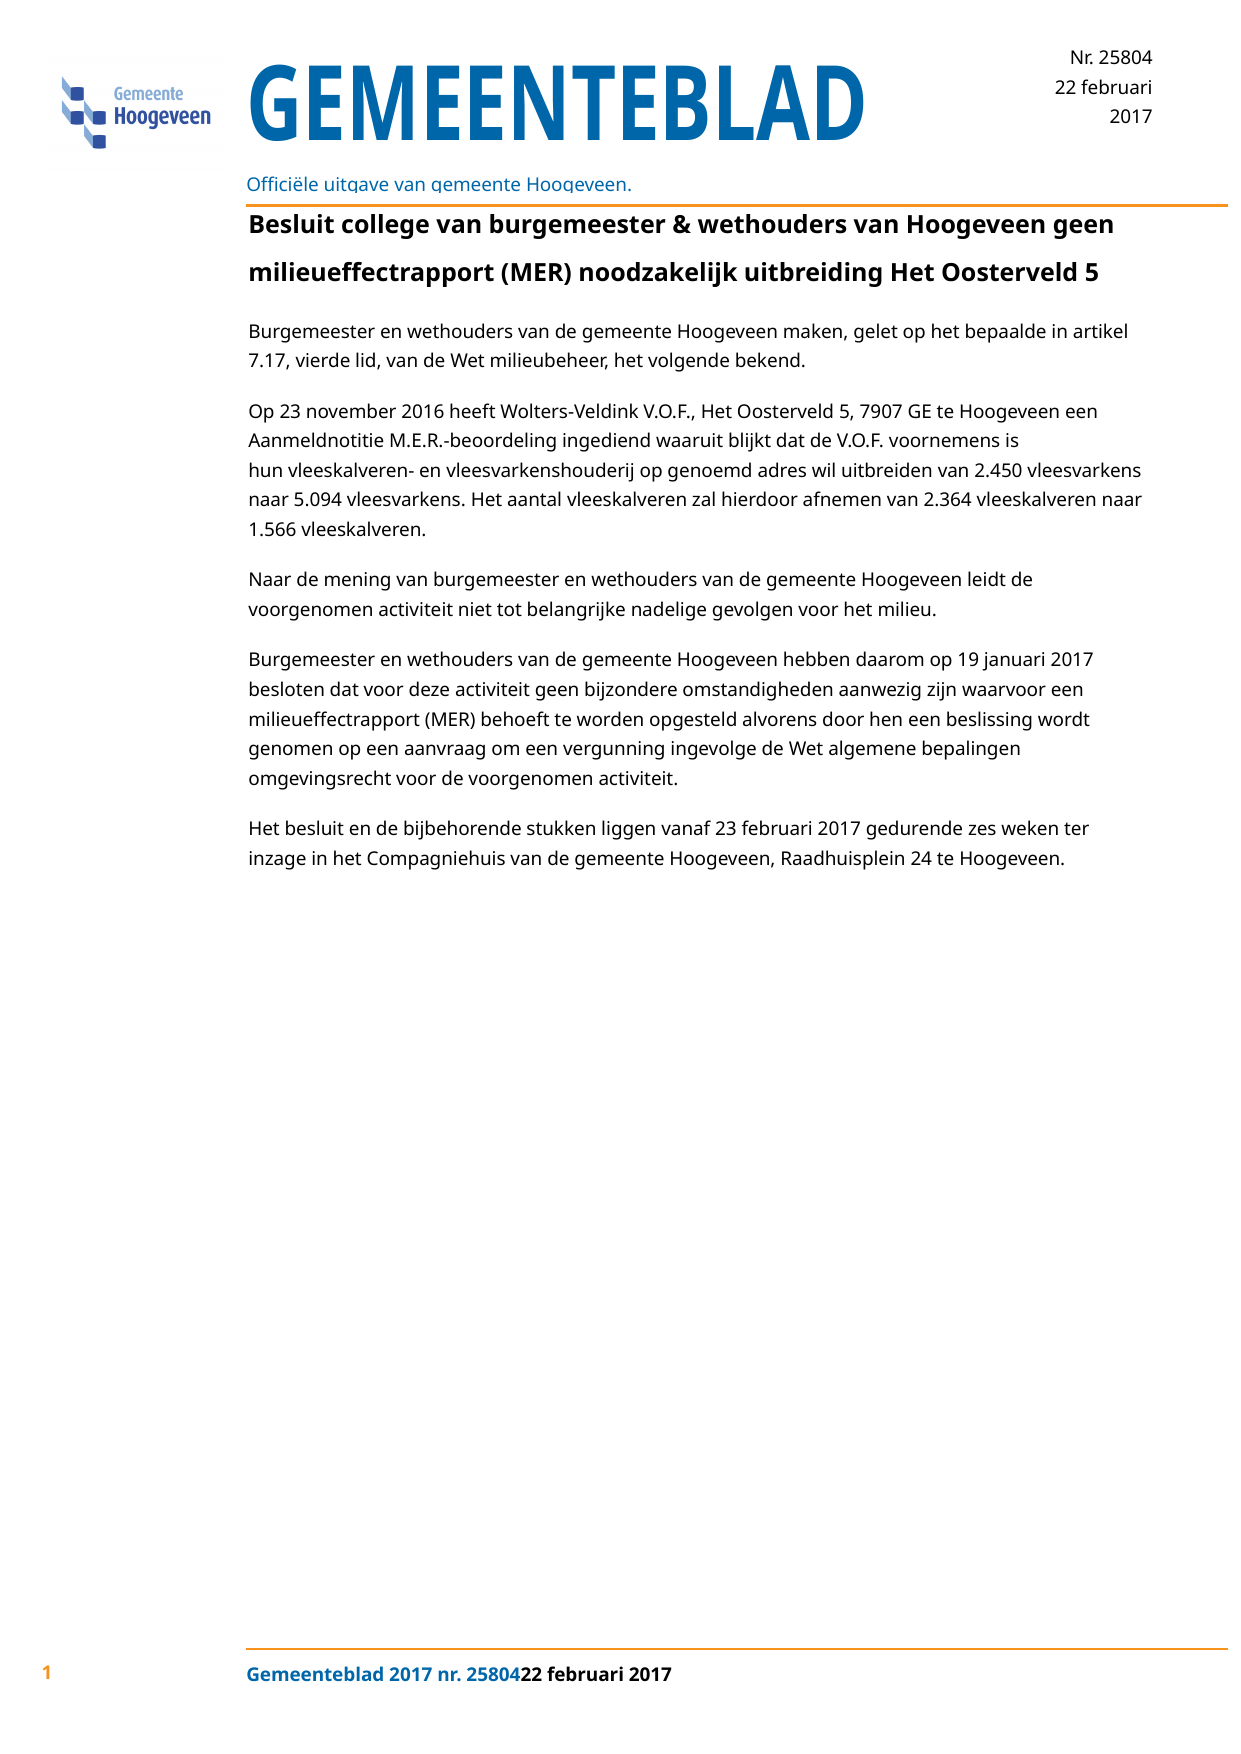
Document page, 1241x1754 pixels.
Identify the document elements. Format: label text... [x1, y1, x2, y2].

picture [41, 47, 231, 172]
text Naar de mening van burgemeester en wethouders van de gemeente Hoogeveen leidt de voorgenomen activiteit niet tot belangrijke nadelige gevolgen voor het milieu. [248, 567, 1152, 622]
text Burgemeester en wethouders van de gemeente Hoogeveen maken, gelet op het bepaalde in artikel 7.17, vierde lid, van de Wet milieubeheer, het volgende bekend. [248, 318, 1152, 373]
text Op 23 november 2016 heeft Wolters-Veldink V.O.F., Het Oosterveld 5, 7907 GE te Hoogeveen een Aanmeldnotitie M.E.R.-beoordeling ingediend waaruit blijkt dat de V.O.F. voornemens is hun vleeskalveren- en vleesvarkenshouderij op genoemd adres wil uitbreiden van 2.450 vleesvarkens naar 5.094 vleesvarkens. Het aantal vleeskalveren zal hierdoor afnemen van 2.364 vleeskalveren naar 1.566 vleeskalveren. [248, 398, 1152, 542]
text Het besluit en de bijbehorende stukken liggen vanaf 23 februari 2017 gedurende zes weken ter inzage in het Compagniehuis van de gemeente Hoogeveen, Raadhuisplein 24 te Hoogeveen. [248, 815, 1152, 871]
text Burgemeester en wethouders van de gemeente Hoogeveen hebben daarom op 19 januari 2017 besloten dat voor deze activiteit geen bijzondere omstandigheden aanwezig zijn waarvoor een milieueffectrapport (MER) behoeft te worden opgesteld alvorens door hen een beslissing wordt genomen op een aanvraag om een vergunning ingevolge de Wet algemene bepalingen omgevingsrecht voor de voorgenomen activiteit. [248, 647, 1152, 791]
text Besluit college van burgemeester & wethouders van Hoogeveen geen milieueffectrapport (MER) noodzakelijk uitbreiding Het Oosterveld 5 [248, 207, 1152, 288]
